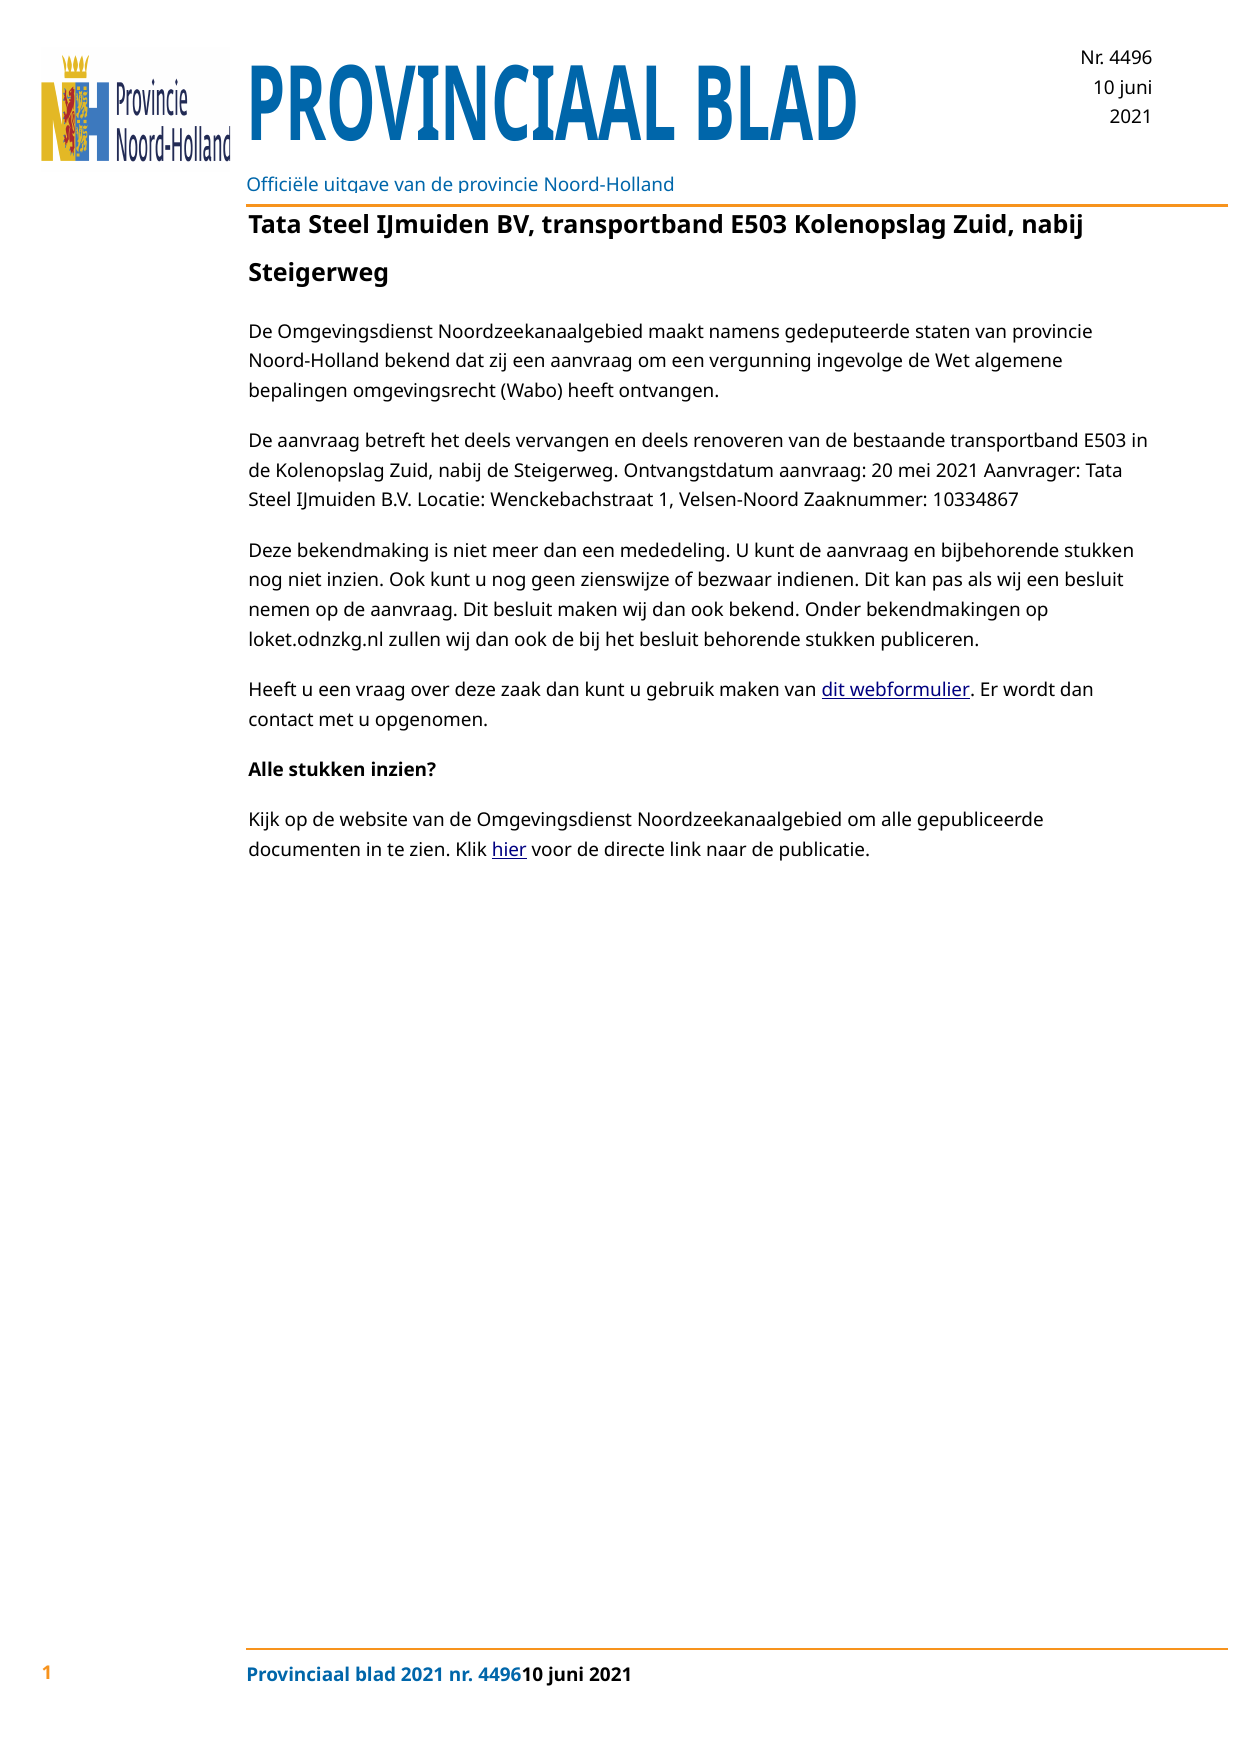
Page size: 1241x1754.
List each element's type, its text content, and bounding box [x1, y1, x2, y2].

text De aanvraag betreft het deels vervangen en deels renoveren van de bestaande transportband E503 in de Kolenopslag Zuid, nabij de Steigerweg. Ontvangstdatum aanvraag: 20 mei 2021 Aanvrager: Tata Steel IJmuiden B.V. Locatie: Wenckebachstraat 1, Velsen-Noord Zaaknummer: 10334867 [248, 427, 1152, 512]
text Alle stukken inzien? [248, 756, 1152, 782]
picture [41, 47, 231, 172]
text Kijk op de website van de Omgevingsdienst Noordzeekanaalgebied om alle gepubliceerde documenten in te zien. Klik hier voor de directe link naar de publicatie. [248, 807, 1152, 862]
text Deze bekendmaking is niet meer dan een mededeling. U kunt de aanvraag en bijbehorende stukken nog niet inzien. Ook kunt u nog geen zienswijze of bezwaar indienen. Dit kan pas als wij een besluit nemen op de aanvraag. Dit besluit maken wij dan ook bekend. Onder bekendmakingen op loket.odnzkg.nl zullen wij dan ook de bij het besluit behorende stukken publiceren. [248, 537, 1152, 652]
text Tata Steel IJmuiden BV, transportband E503 Kolenopslag Zuid, nabij Steigerweg [248, 207, 1152, 288]
text De Omgevingsdienst Noordzeekanaalgebied maakt namens gedeputeerde staten van provincie Noord-Holland bekend dat zij een aanvraag om een vergunning ingevolge de Wet algemene bepalingen omgevingsrecht (Wabo) heeft ontvangen. [248, 318, 1152, 403]
text Heeft u een vraag over deze zaak dan kunt u gebruik maken van dit webformulier. Er wordt dan contact met u opgenomen. [248, 676, 1152, 732]
